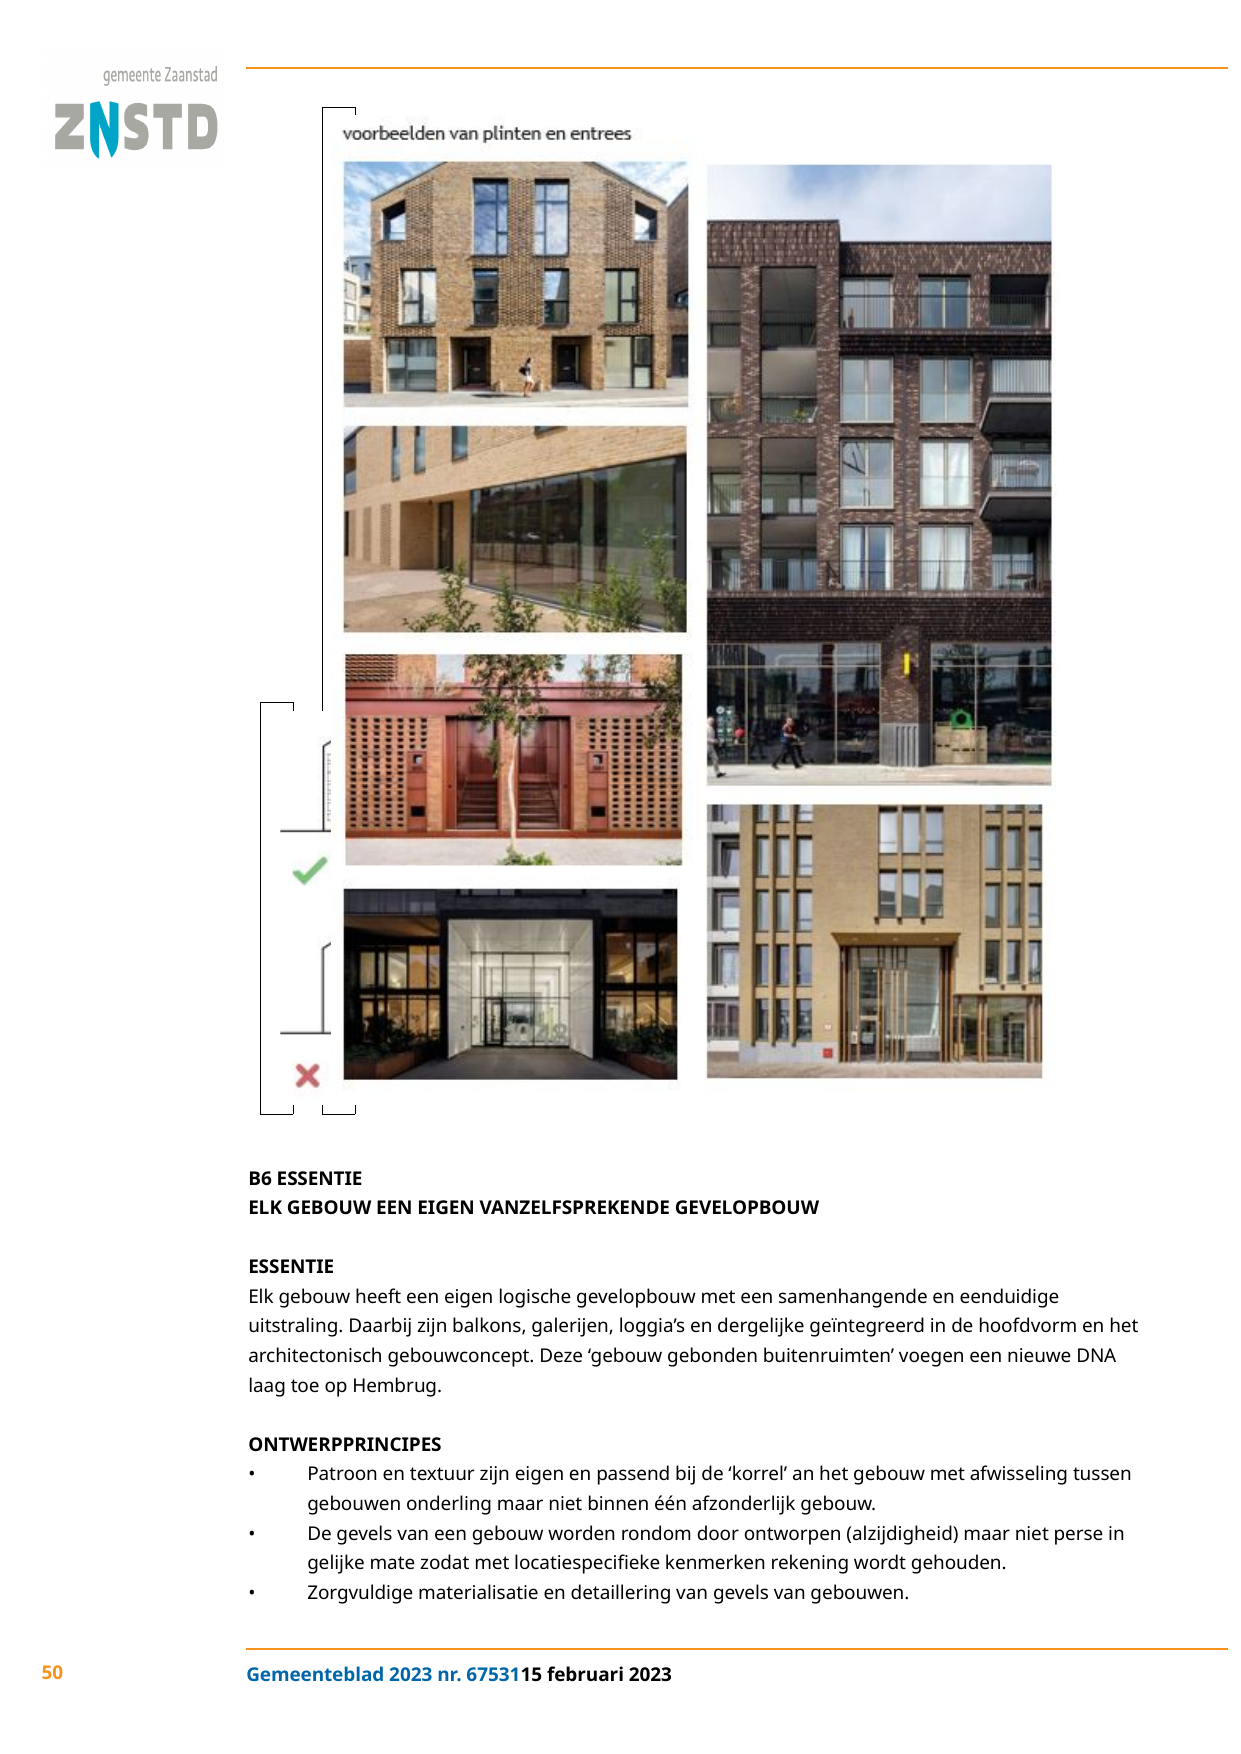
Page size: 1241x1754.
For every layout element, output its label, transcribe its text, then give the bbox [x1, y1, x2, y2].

text ESSENTIE [248, 1253, 1152, 1279]
picture [268, 115, 1069, 1105]
text ONTWERPPRINCIPES [248, 1431, 1152, 1457]
list Zorgvuldige materialisatie en detaillering van gevels van gebouwen. [248, 1579, 1152, 1604]
text ELK GEBOUW EEN EIGEN VANZELFSPREKENDE GEVELOPBOUW [248, 1194, 1152, 1220]
list Patroon en textuur zijn eigen en passend bij de ‘korrel’ an het gebouw met afwisseling tussen gebouwen onderling maar niet binnen één afzonderlijk gebouw. [248, 1461, 1152, 1516]
text Elk gebouw heeft een eigen logische gevelopbouw met een samenhangende en eenduidige uitstraling. Daarbij zijn balkons, galerijen, loggia’s en dergelijke geïntegreerd in de hoofdvorm en het architectonisch gebouwconcept. Deze ‘gebouw gebonden buitenruimten’ voegen een nieuwe DNA laag toe op Hembrug. [248, 1283, 1152, 1397]
picture [41, 47, 231, 172]
list De gevels van een gebouw worden rondom door ontworpen (alzijdigheid) maar niet perse in gelijke mate zodat met locatiespecifieke kenmerken rekening wordt gehouden. [248, 1520, 1152, 1575]
text B6 ESSENTIE [248, 1165, 1152, 1190]
